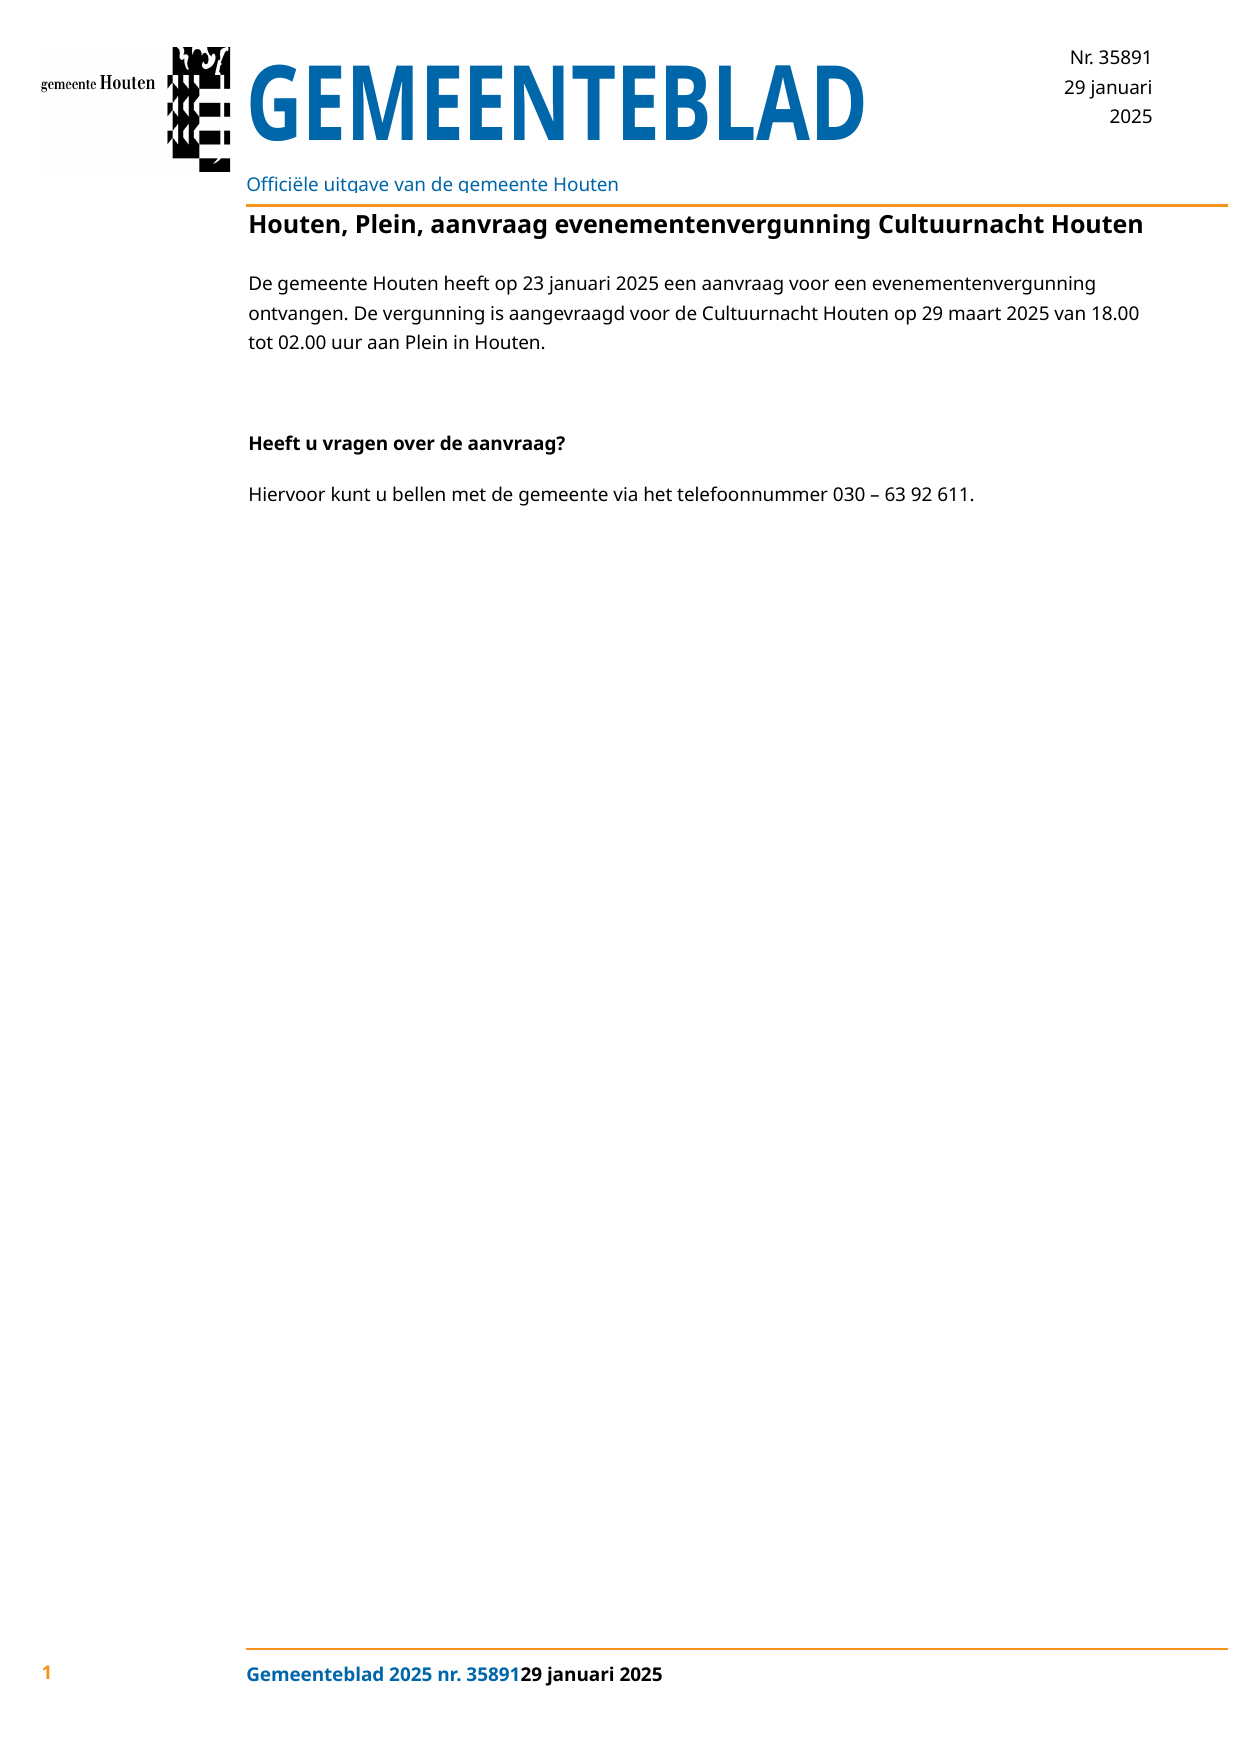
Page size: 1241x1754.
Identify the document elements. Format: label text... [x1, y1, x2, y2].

picture [41, 47, 231, 172]
text De gemeente Houten heeft op 23 januari 2025 een aanvraag voor een evenementenvergunning ontvangen. De vergunning is aangevraagd voor de Cultuurnacht Houten op 29 maart 2025 van 18.00 tot 02.00 uur aan Plein in Houten. [248, 270, 1152, 355]
text Heeft u vragen over de aanvraag? [248, 430, 1152, 456]
text Houten, Plein, aanvraag evenementenvergunning Cultuurnacht Houten [248, 207, 1152, 241]
text Hiervoor kunt u bellen met de gemeente via het telefoonnummer 030 – 63 92 611. [248, 481, 1152, 506]
